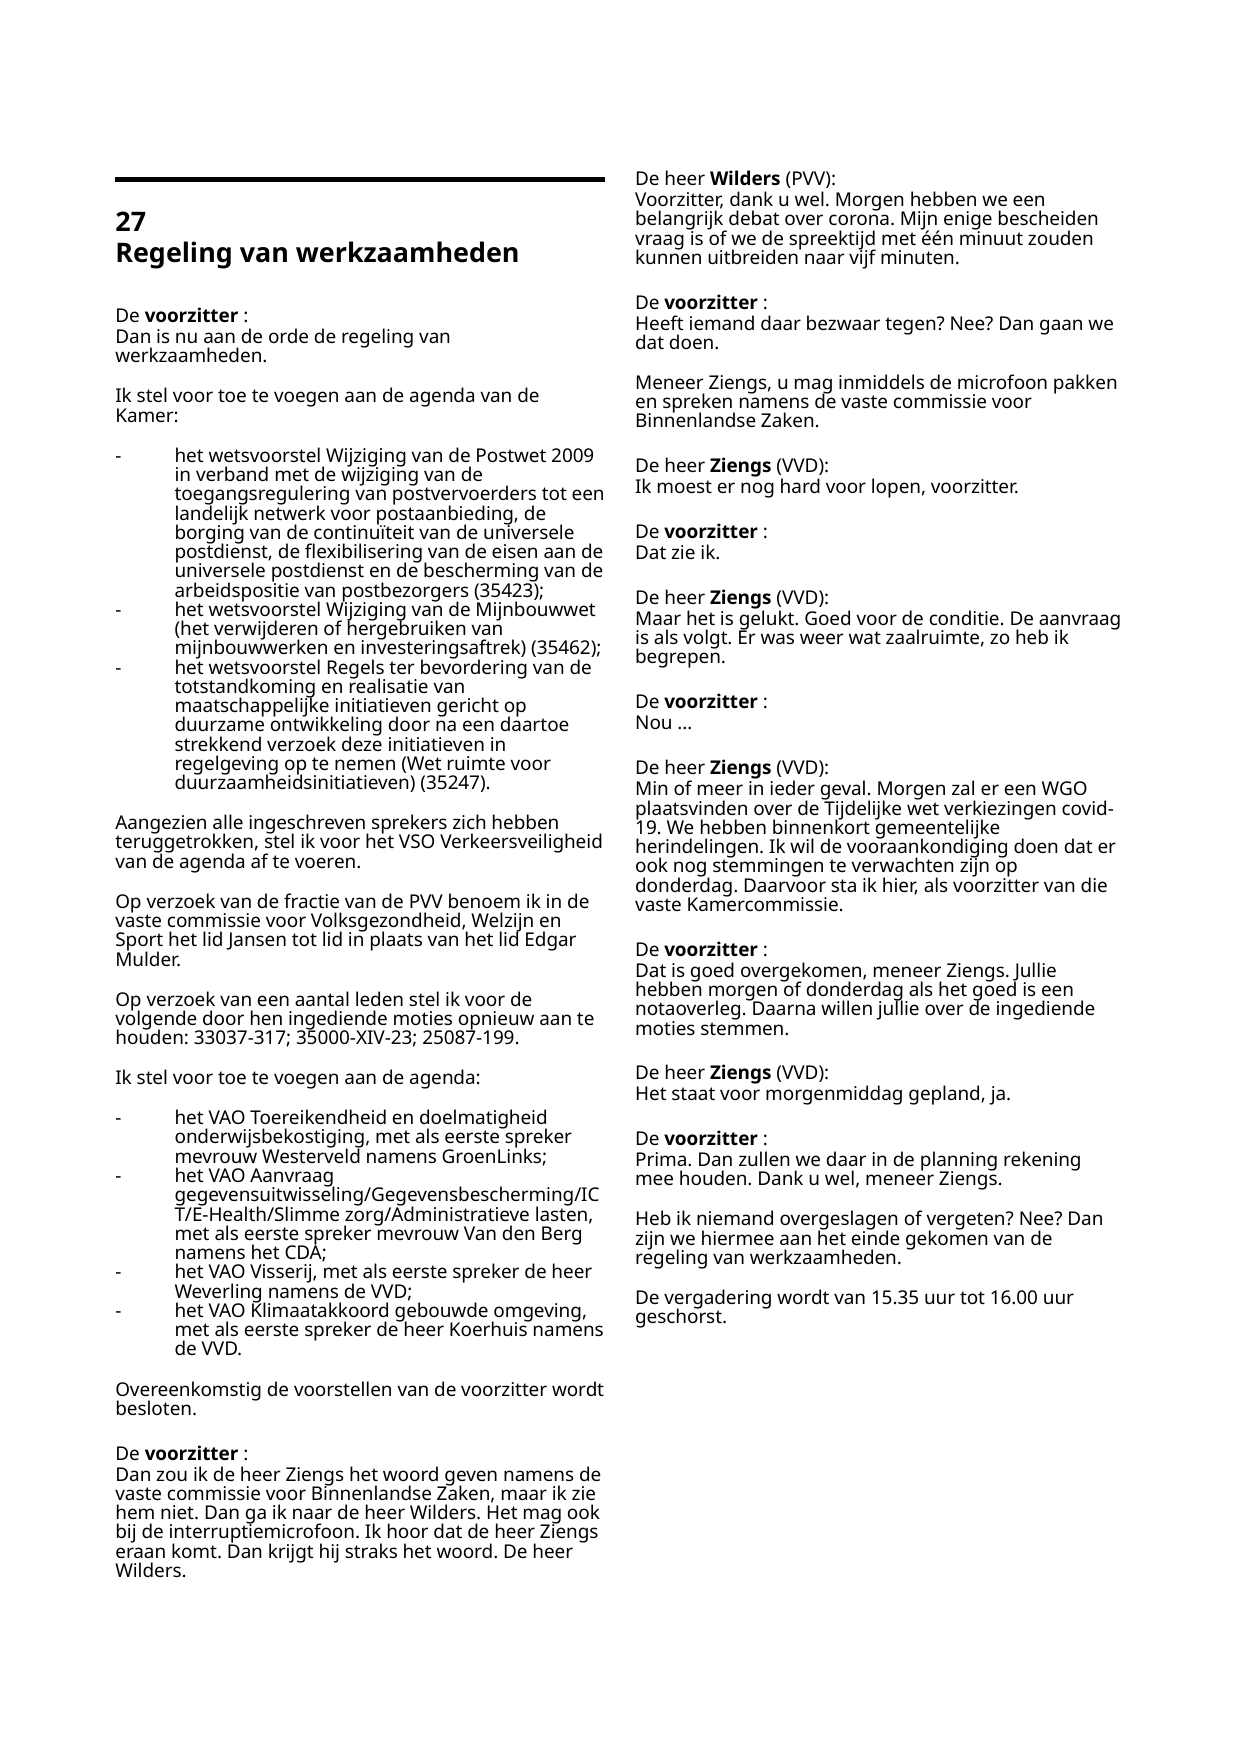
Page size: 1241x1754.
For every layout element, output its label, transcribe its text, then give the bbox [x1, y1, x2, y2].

text Overeenkomstig de voorstellen van de voorzitter wordt besloten. [115, 1381, 605, 1419]
text Het staat voor morgenmiddag gepland, ja. [635, 1085, 1125, 1104]
text De voorzitter : [635, 689, 1125, 714]
text Dan zou ik de heer Ziengs het woord geven namens de vaste commissie voor Binnenlandse Zaken, maar ik zie hem niet. Dan ga ik naar de heer Wilders. Het mag ook bij de interruptiemicrofoon. Ik hoor dat de heer Ziengs eraan komt. Dan krijgt hij straks het woord. De heer Wilders. [115, 1466, 605, 1581]
list het VAO Toereikendheid en doelmatigheid onderwijsbekostiging, met als eerste spreker mevrouw Westerveld namens GroenLinks; [115, 1109, 605, 1167]
list het VAO Visserij, met als eerste spreker de heer Weverling namens de VVD; [115, 1263, 605, 1302]
text Prima. Dan zullen we daar in de planning rekening mee houden. Dank u wel, meneer Ziengs. [635, 1151, 1125, 1190]
text Meneer Ziengs, u mag inmiddels de microfoon pakken en spreken namens de vaste commissie voor Binnenlandse Zaken. [635, 374, 1125, 432]
list het wetsvoorstel Wijziging van de Mijnbouwwet (het verwijderen of hergebruiken van mijnbouwwerken en investeringsaftrek) (35462); [115, 601, 605, 659]
text De heer Ziengs (VVD): [635, 584, 1125, 610]
text Op verzoek van een aantal leden stel ik voor de volgende door hen ingediende moties opnieuw aan te houden: 33037-317; 35000-XIV-23; 25087-199. [115, 991, 605, 1048]
text De voorzitter : [115, 302, 605, 328]
text Dan is nu aan de orde de regeling van werkzaamheden. [115, 328, 605, 367]
text Op verzoek van de fractie van de PVV benoem ik in de vaste commissie voor Volksgezondheid, Welzijn en Sport het lid Jansen tot lid in plaats van het lid Edgar Mulder. [115, 893, 605, 970]
text Voorzitter, dank u wel. Morgen hebben we een belangrijk debat over corona. Mijn enige bescheiden vraag is of we de spreektijd met één minuut zouden kunnen uitbreiden naar vijf minuten. [635, 191, 1125, 268]
text 27 [115, 203, 605, 239]
text De heer Ziengs (VVD): [635, 754, 1125, 780]
text De heer Ziengs (VVD): [635, 453, 1125, 478]
text Heb ik niemand overgeslagen of vergeten? Nee? Dan zijn we hiermee aan het einde gekomen van de regeling van werkzaamheden. [635, 1210, 1125, 1268]
text Ik moest er nog hard voor lopen, voorzitter. [635, 478, 1125, 498]
text De voorzitter : [635, 518, 1125, 544]
text Heeft iemand daar bezwaar tegen? Nee? Dan gaan we dat doen. [635, 315, 1125, 353]
text Regeling van werkzaamheden [115, 239, 605, 283]
text De heer Wilders (PVV): [635, 165, 1125, 191]
text Dat is goed overgekomen, meneer Ziengs. Jullie hebben morgen of donderdag als het goed is een notaoverleg. Daarna willen jullie over de ingediende moties stemmen. [635, 962, 1125, 1039]
text Ik stel voor toe te voegen aan de agenda: [115, 1069, 605, 1088]
text Dat zie ik. [635, 544, 1125, 563]
list het VAO Aanvraag gegevensuitwisseling/Gegevensbescherming/ICT/E-Health/Slimme zorg/Administratieve lasten, met als eerste spreker mevrouw Van den Berg namens het CDA; [115, 1167, 605, 1263]
text Min of meer in ieder geval. Morgen zal er een WGO plaatsvinden over de Tijdelijke wet verkiezingen covid-19. We hebben binnenkort gemeentelijke herindelingen. Ik wil de vooraankondiging doen dat er ook nog stemmingen te verwachten zijn op donderdag. Daarvoor sta ik hier, als voorzitter van die vaste Kamercommissie. [635, 780, 1125, 915]
list het wetsvoorstel Wijziging van de Postwet 2009 in verband met de wijziging van de toegangsregulering van postvervoerders tot een landelijk netwerk voor postaanbieding, de borging van de continuïteit van de universele postdienst, de flexibilisering van de eisen aan de universele postdienst en de bescherming van de arbeidspositie van postbezorgers (35423); [115, 447, 605, 601]
list het VAO Klimaatakkoord gebouwde omgeving, met als eerste spreker de heer Koerhuis namens de VVD. [115, 1302, 605, 1360]
text De voorzitter : [115, 1440, 605, 1466]
text De vergadering wordt van 15.35 uur tot 16.00 uur geschorst. [635, 1289, 1125, 1328]
text De voorzitter : [635, 936, 1125, 962]
text Nou … [635, 714, 1125, 734]
text Aangezien alle ingeschreven sprekers zich hebben teruggetrokken, stel ik voor het VSO Verkeersveiligheid van de agenda af te voeren. [115, 814, 605, 872]
text De heer Ziengs (VVD): [635, 1059, 1125, 1085]
text Ik stel voor toe te voegen aan de agenda van de Kamer: [115, 387, 605, 426]
text De voorzitter : [635, 1125, 1125, 1151]
text Maar het is gelukt. Goed voor de conditie. De aanvraag is als volgt. Er was weer wat zaalruimte, zo heb ik begrepen. [635, 610, 1125, 668]
list het wetsvoorstel Regels ter bevordering van de totstandkoming en realisatie van maatschappelijke initiatieven gericht op duurzame ontwikkeling door na een daartoe strekkend verzoek deze initiatieven in regelgeving op te nemen (Wet ruimte voor duurzaamheidsinitiatieven) (35247). [115, 659, 605, 793]
text De voorzitter : [635, 289, 1125, 315]
